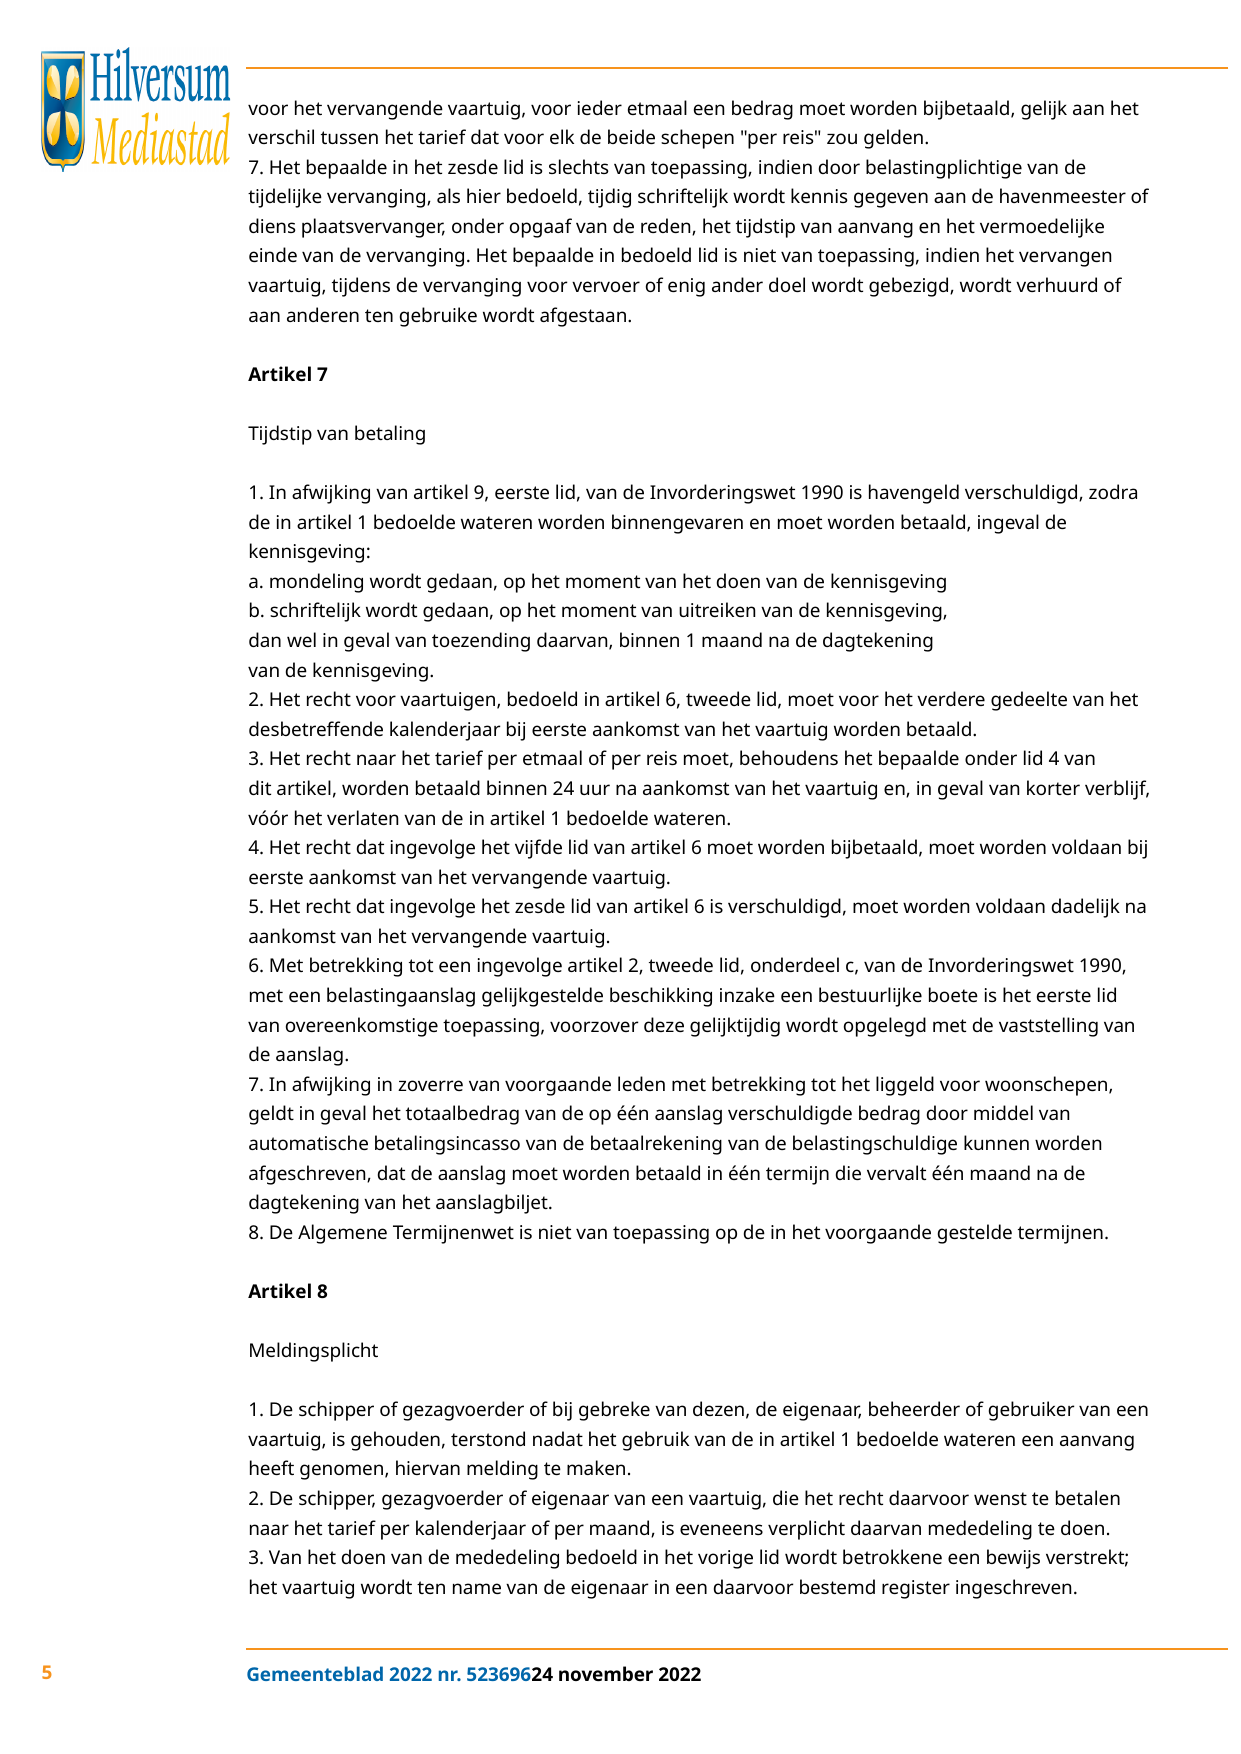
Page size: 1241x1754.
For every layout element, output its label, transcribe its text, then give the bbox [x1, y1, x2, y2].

text 5. Het recht dat ingevolge het zesde lid van artikel 6 is verschuldigd, moet worden voldaan dadelijk na aankomst van het vervangende vaartuig. [248, 893, 1152, 949]
text Artikel 8 [248, 1278, 1152, 1304]
text Meldingsplicht [248, 1337, 1152, 1363]
text Tijdstip van betaling [248, 420, 1152, 446]
text 4. Het recht dat ingevolge het vijfde lid van artikel 6 moet worden bijbetaald, moet worden voldaan bij eerste aankomst van het vervangende vaartuig. [248, 834, 1152, 890]
picture [41, 47, 231, 172]
text 3. Van het doen van de mededeling bedoeld in het vorige lid wordt betrokkene een bewijs verstrekt; het vaartuig wordt ten name van de eigenaar in een daarvoor bestemd register ingeschreven. [248, 1544, 1152, 1600]
text 1. De schipper of gezagvoerder of bij gebreke van dezen, de eigenaar, beheerder of gebruiker van een vaartuig, is gehouden, terstond nadat het gebruik van de in artikel 1 bedoelde wateren een aanvang heeft genomen, hiervan melding te maken. [248, 1396, 1152, 1481]
text 8. De Algemene Termijnenwet is niet van toepassing op de in het voorgaande gestelde termijnen. [248, 1219, 1152, 1245]
text a. mondeling wordt gedaan, op het moment van het doen van de kennisgeving [248, 568, 1152, 594]
text 3. Het recht naar het tarief per etmaal of per reis moet, behoudens het bepaalde onder lid 4 van [248, 746, 1152, 771]
text 2. De schipper, gezagvoerder of eigenaar van een vaartuig, die het recht daarvoor wenst te betalen naar het tarief per kalenderjaar of per maand, is eveneens verplicht daarvan mededeling te doen. [248, 1485, 1152, 1541]
text Artikel 7 [248, 361, 1152, 387]
text voor het vervangende vaartuig, voor ieder etmaal een bedrag moet worden bijbetaald, gelijk aan het verschil tussen het tarief dat voor elk de beide schepen "per reis" zou gelden. [248, 95, 1152, 150]
text b. schriftelijk wordt gedaan, op het moment van uitreiken van de kennisgeving, [248, 598, 1152, 623]
text 7. Het bepaalde in het zesde lid is slechts van toepassing, indien door belastingplichtige van de tijdelijke vervanging, als hier bedoeld, tijdig schriftelijk wordt kennis gegeven aan de havenmeester of diens plaatsvervanger, onder opgaaf van de reden, het tijdstip van aanvang en het vermoedelijke einde van de vervanging. Het bepaalde in bedoeld lid is niet van toepassing, indien het vervangen vaartuig, tijdens de vervanging voor vervoer of enig ander doel wordt gebezigd, wordt verhuurd of aan anderen ten gebruike wordt afgestaan. [248, 154, 1152, 328]
text dan wel in geval van toezending daarvan, binnen 1 maand na de dagtekening [248, 627, 1152, 653]
text 1. In afwijking van artikel 9, eerste lid, van de Invorderingswet 1990 is havengeld verschuldigd, zodra de in artikel 1 bedoelde wateren worden binnengevaren en moet worden betaald, ingeval de kennisgeving: [248, 479, 1152, 564]
text 7. In afwijking in zoverre van voorgaande leden met betrekking tot het liggeld voor woonschepen, geldt in geval het totaalbedrag van de op één aanslag verschuldigde bedrag door middel van automatische betalingsincasso van de betaalrekening van de belastingschuldige kunnen worden afgeschreven, dat de aanslag moet worden betaald in één termijn die vervalt één maand na de dagtekening van het aanslagbiljet. [248, 1071, 1152, 1215]
text 6. Met betrekking tot een ingevolge artikel 2, tweede lid, onderdeel c, van de Invorderingswet 1990, met een belastingaanslag gelijkgestelde beschikking inzake een bestuurlijke boete is het eerste lid van overeenkomstige toepassing, voorzover deze gelijktijdig wordt opgelegd met de vaststelling van de aanslag. [248, 953, 1152, 1067]
text dit artikel, worden betaald binnen 24 uur na aankomst van het vaartuig en, in geval van korter verblijf, vóór het verlaten van de in artikel 1 bedoelde wateren. [248, 775, 1152, 831]
text van de kennisgeving. [248, 657, 1152, 683]
text 2. Het recht voor vaartuigen, bedoeld in artikel 6, tweede lid, moet voor het verdere gedeelte van het desbetreffende kalenderjaar bij eerste aankomst van het vaartuig worden betaald. [248, 686, 1152, 742]
